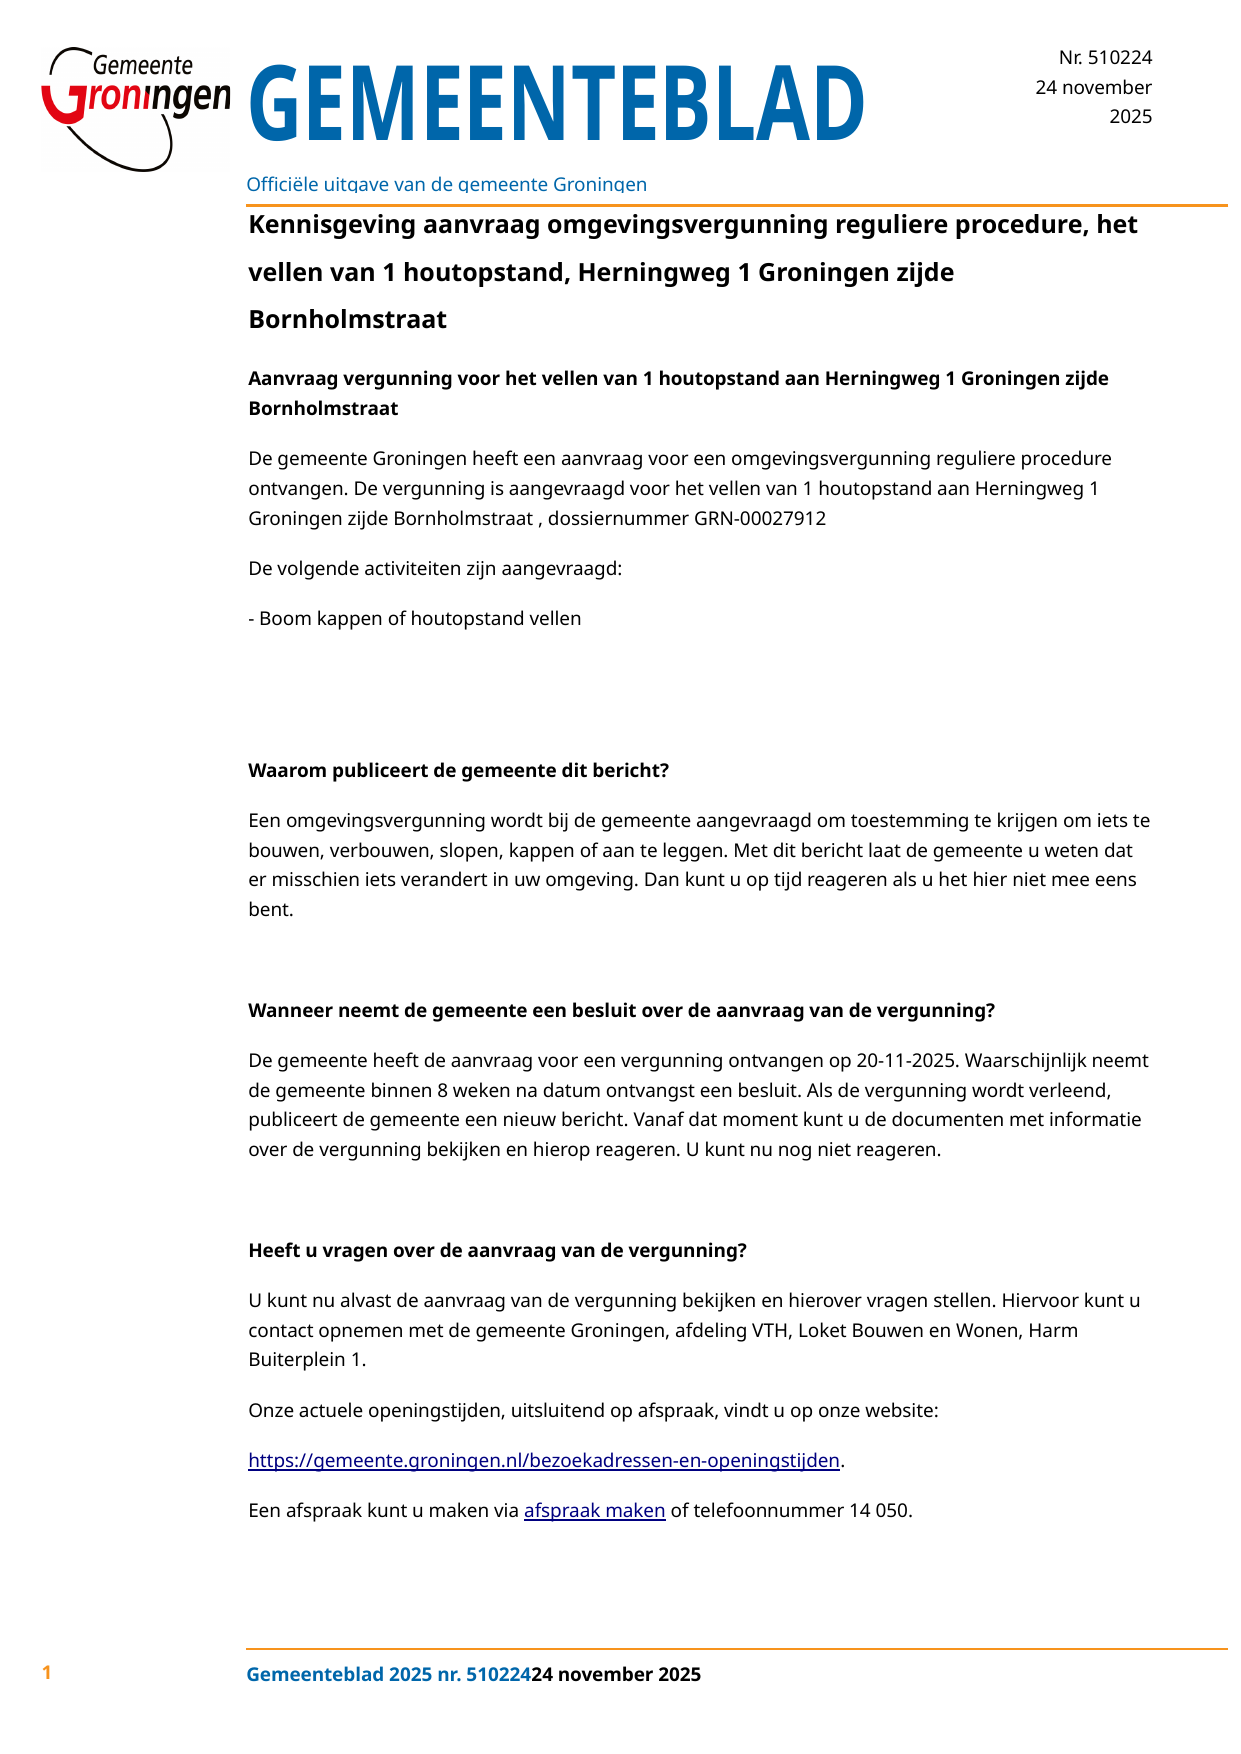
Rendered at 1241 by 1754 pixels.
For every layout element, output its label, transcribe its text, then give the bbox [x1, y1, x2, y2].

text Onze actuele openingstijden, uitsluitend op afspraak, vindt u op onze website: [248, 1397, 1152, 1422]
text - Boom kappen of houtopstand vellen [248, 606, 1152, 631]
text U kunt nu alvast de aanvraag van de vergunning bekijken en hierover vragen stellen. Hiervoor kunt u contact opnemen met de gemeente Groningen, afdeling VTH, Loket Bouwen en Wonen, Harm Buiterplein 1. [248, 1287, 1152, 1372]
text Kennisgeving aanvraag omgevingsvergunning reguliere procedure, het vellen van 1 houtopstand, Herningweg 1 Groningen zijde Bornholmstraat [248, 207, 1152, 336]
text De volgende activiteiten zijn aangevraagd: [248, 555, 1152, 581]
text De gemeente Groningen heeft een aanvraag voor een omgevingsvergunning reguliere procedure ontvangen. De vergunning is aangevraagd voor het vellen van 1 houtopstand aan Herningweg 1 Groningen zijde Bornholmstraat , dossiernummer GRN-00027912 [248, 446, 1152, 530]
text Wanneer neemt de gemeente een besluit over de aanvraag van de vergunning? [248, 997, 1152, 1022]
text Heeft u vragen over de aanvraag van de vergunning? [248, 1237, 1152, 1262]
picture [41, 47, 231, 172]
text Waarom publiceert de gemeente dit bericht? [248, 757, 1152, 782]
text Een omgevingsvergunning wordt bij de gemeente aangevraagd om toestemming te krijgen om iets te bouwen, verbouwen, slopen, kappen of aan te leggen. Met dit bericht laat de gemeente u weten dat er misschien iets verandert in uw omgeving. Dan kunt u op tijd reageren als u het hier niet mee eens bent. [248, 807, 1152, 922]
text https://gemeente.groningen.nl/bezoekadressen-en-openingstijden. [248, 1447, 1152, 1473]
text Een afspraak kunt u maken via afspraak maken of telefoonnummer 14 050. [248, 1498, 1152, 1523]
text Aanvraag vergunning voor het vellen van 1 houtopstand aan Herningweg 1 Groningen zijde Bornholmstraat [248, 366, 1152, 421]
text De gemeente heeft de aanvraag voor een vergunning ontvangen op 20-11-2025. Waarschijnlijk neemt de gemeente binnen 8 weken na datum ontvangst een besluit. Als de vergunning wordt verleend, publiceert de gemeente een nieuw bericht. Vanaf dat moment kunt u de documenten met informatie over de vergunning bekijken en hierop reageren. U kunt nu nog niet reageren. [248, 1047, 1152, 1162]
